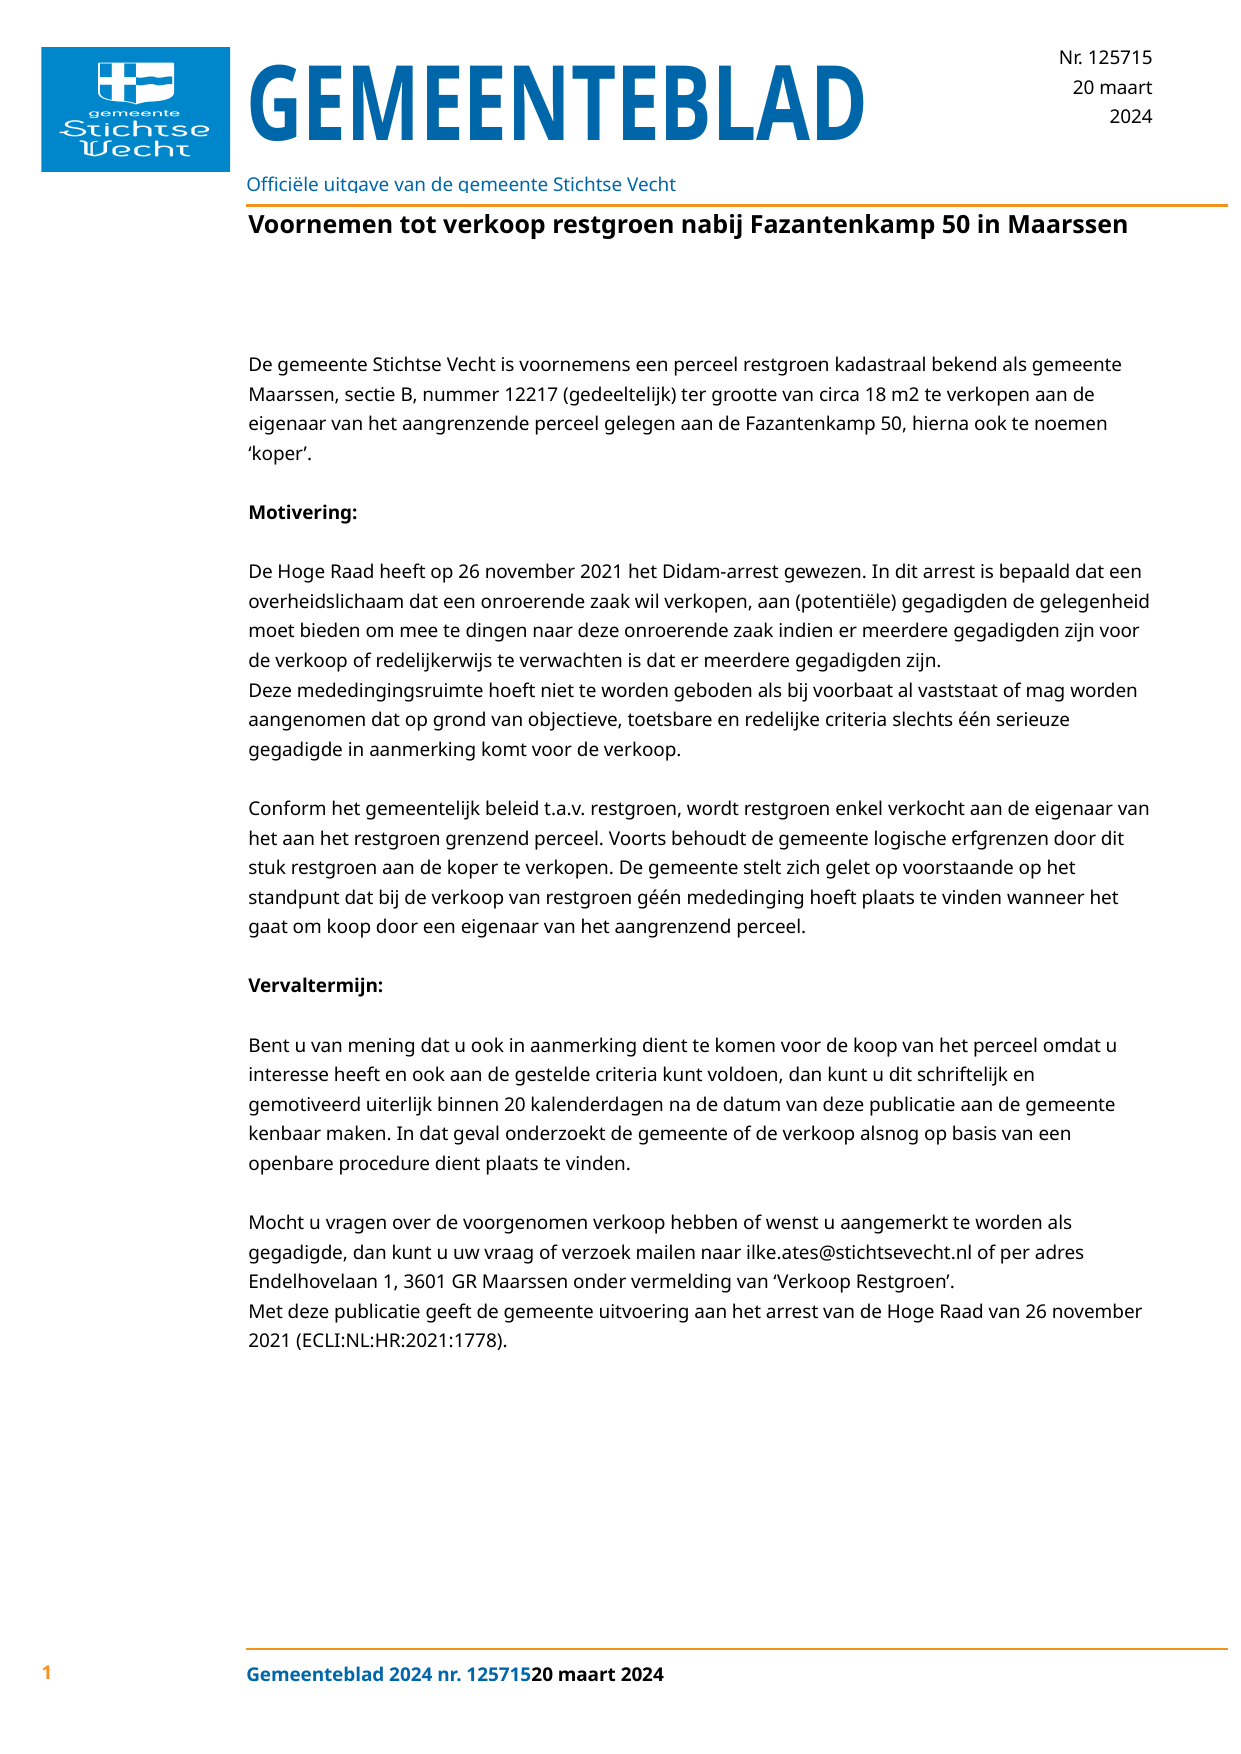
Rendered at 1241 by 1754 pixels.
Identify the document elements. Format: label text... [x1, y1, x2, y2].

text Bent u van mening dat u ook in aanmerking dient te komen voor de koop van het perceel omdat u interesse heeft en ook aan de gestelde criteria kunt voldoen, dan kunt u dit schriftelijk en gemotiveerd uiterlijk binnen 20 kalenderdagen na de datum van deze publicatie aan de gemeente kenbaar maken. In dat geval onderzoekt de gemeente of de verkoop alsnog op basis van een openbare procedure dient plaats te vinden. [248, 1032, 1152, 1176]
text Motivering: [248, 499, 1152, 525]
text Voornemen tot verkoop restgroen nabij Fazantenkamp 50 in Maarssen [248, 207, 1152, 241]
text Met deze publicatie geeft de gemeente uitvoering aan het arrest van de Hoge Raad van 26 november 2021 (ECLI:NL:HR:2021:1778). [248, 1298, 1152, 1353]
picture [99, 63, 135, 101]
text De Hoge Raad heeft op 26 november 2021 het Didam-arrest gewezen. In dit arrest is bepaald dat een overheidslichaam dat een onroerende zaak wil verkopen, aan (potentiële) gegadigden de gelegenheid moet bieden om mee te dingen naar deze onroerende zaak indien er meerdere gegadigden zijn voor de verkoop of redelijkerwijs te verwachten is dat er meerdere gegadigden zijn. [248, 558, 1152, 673]
text De gemeente Stichtse Vecht is voornemens een perceel restgroen kadastraal bekend als gemeente Maarssen, sectie B, nummer 12217 (gedeeltelijk) ter grootte van circa 18 m2 te verkopen aan de eigenaar van het aangrenzende perceel gelegen aan de Fazantenkamp 50, hierna ook te noemen ‘koper’. [248, 351, 1152, 466]
text Conform het gemeentelijk beleid t.a.v. restgroen, wordt restgroen enkel verkocht aan de eigenaar van het aan het restgroen grenzend perceel. Voorts behoudt de gemeente logische erfgrenzen door dit stuk restgroen aan de koper te verkopen. De gemeente stelt zich gelet op voorstaande op het standpunt dat bij de verkoop van restgroen géén mededinging hoeft plaats te vinden wanneer het gaat om koop door een eigenaar van het aangrenzend perceel. [248, 795, 1152, 939]
text Deze mededingingsruimte hoeft niet te worden geboden als bij voorbaat al vaststaat of mag worden aangenomen dat op grond van objectieve, toetsbare en redelijke criteria slechts één serieuze gegadigde in aanmerking komt voor de verkoop. [248, 677, 1152, 762]
text Vervaltermijn: [248, 973, 1152, 998]
text Mocht u vragen over de voorgenomen verkoop hebben of wenst u aangemerkt te worden als gegadigde, dan kunt u uw vraag of verzoek mailen naar ilke.ates@stichtsevecht.nl of per adres Endelhovelaan 1, 3601 GR Maarssen onder vermelding van ‘Verkoop Restgroen’. [248, 1209, 1152, 1294]
picture [137, 63, 174, 103]
